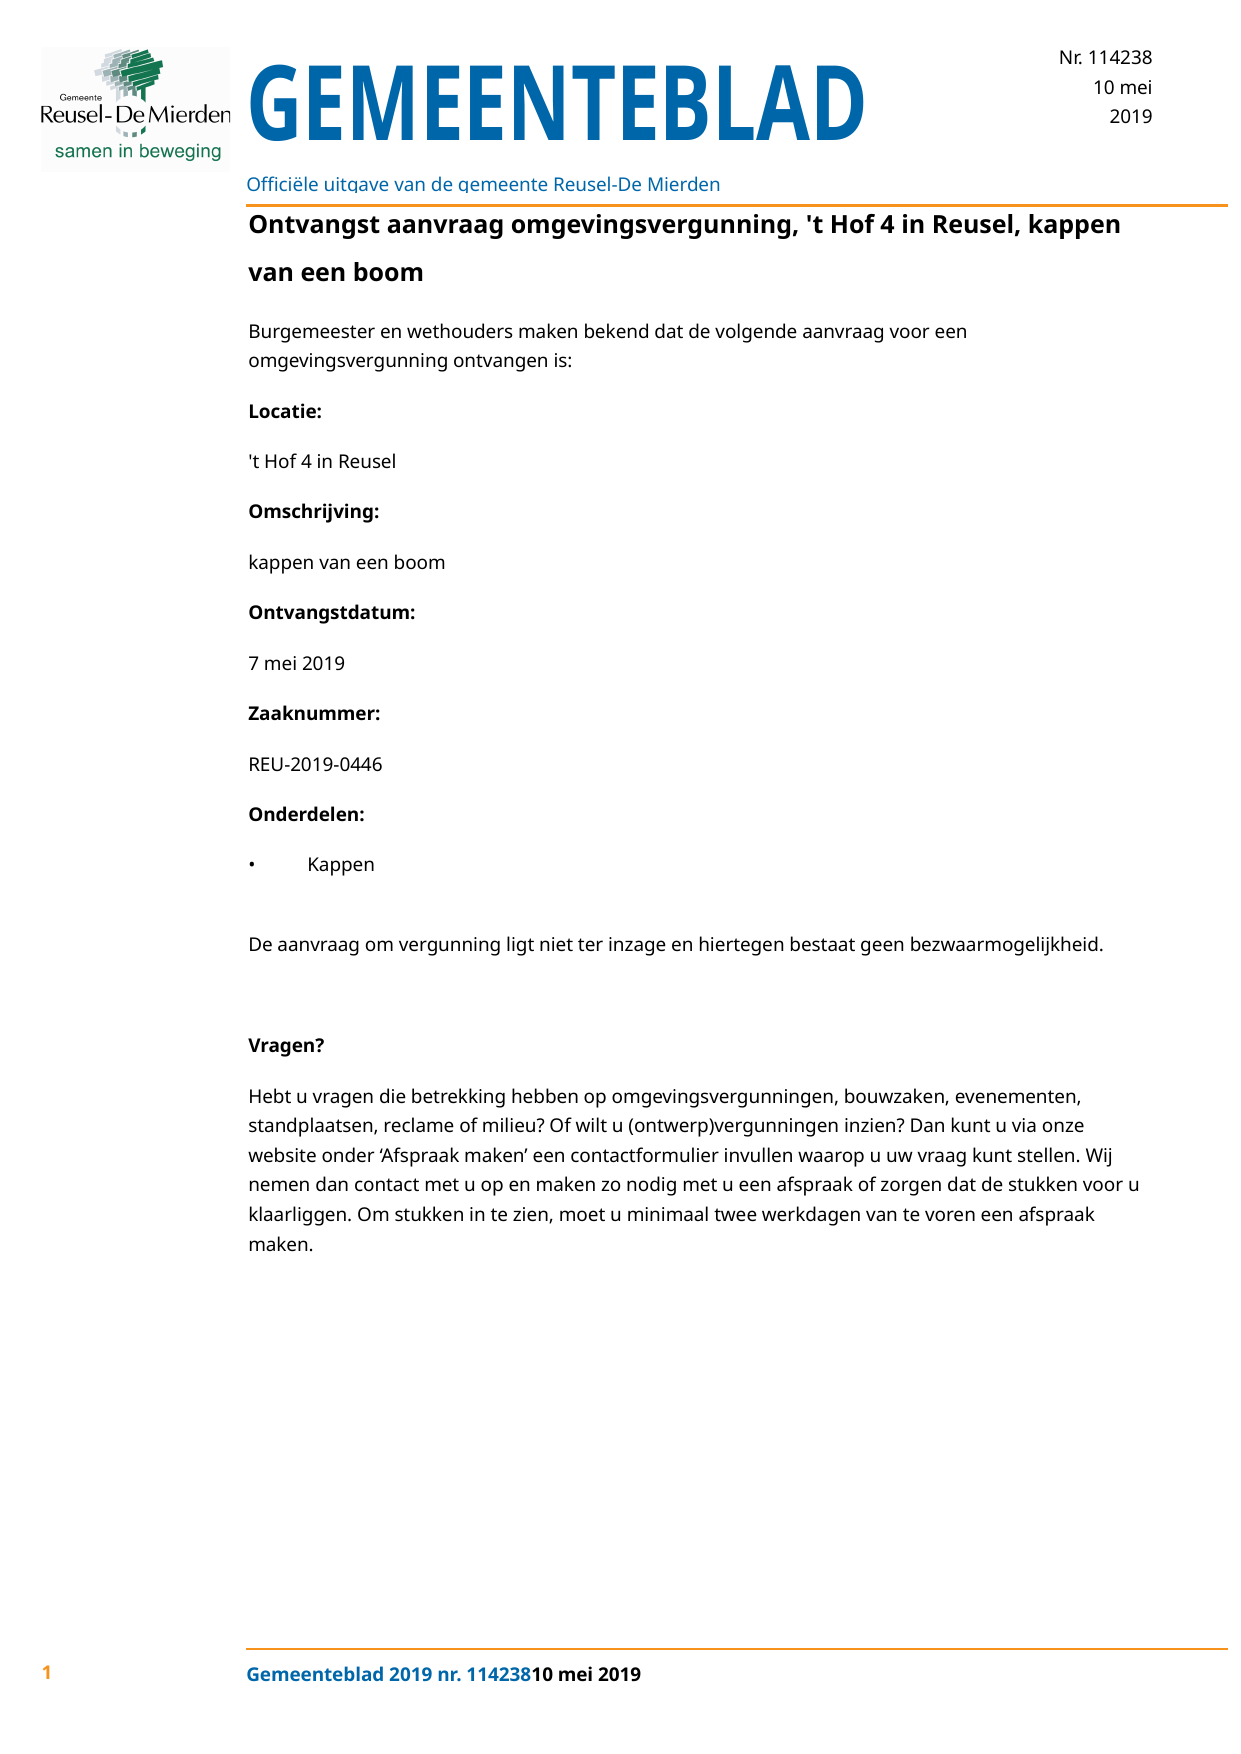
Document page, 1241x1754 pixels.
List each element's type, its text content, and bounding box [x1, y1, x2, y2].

picture [41, 47, 231, 172]
text Zaaknummer: [248, 700, 1152, 726]
text REU-2019-0446 [248, 751, 1152, 777]
text Hebt u vragen die betrekking hebben op omgevingsvergunningen, bouwzaken, evenementen, standplaatsen, reclame of milieu? Of wilt u (ontwerp)vergunningen inzien? Dan kunt u via onze website onder ‘Afspraak maken’ een contactformulier invullen waarop u uw vraag kunt stellen. Wij nemen dan contact met u op en maken zo nodig met u een afspraak of zorgen dat de stukken voor u klaarliggen. Om stukken in te zien, moet u minimaal twee werkdagen van te voren een afspraak maken. [248, 1083, 1152, 1257]
text 't Hof 4 in Reusel [248, 448, 1152, 474]
list Kappen [248, 852, 1152, 877]
text Burgemeester en wethouders maken bekend dat de volgende aanvraag voor een omgevingsvergunning ontvangen is: [248, 318, 1152, 373]
text Locatie: [248, 398, 1152, 424]
text 7 mei 2019 [248, 650, 1152, 676]
text Vragen? [248, 1032, 1152, 1058]
text Ontvangst aanvraag omgevingsvergunning, 't Hof 4 in Reusel, kappen van een boom [248, 207, 1152, 288]
text Onderdelen: [248, 801, 1152, 827]
text kappen van een boom [248, 549, 1152, 575]
text Omschrijving: [248, 499, 1152, 524]
text Ontvangstdatum: [248, 599, 1152, 625]
text De aanvraag om vergunning ligt niet ter inzage en hiertegen bestaat geen bezwaarmogelijkheid. [248, 932, 1152, 957]
